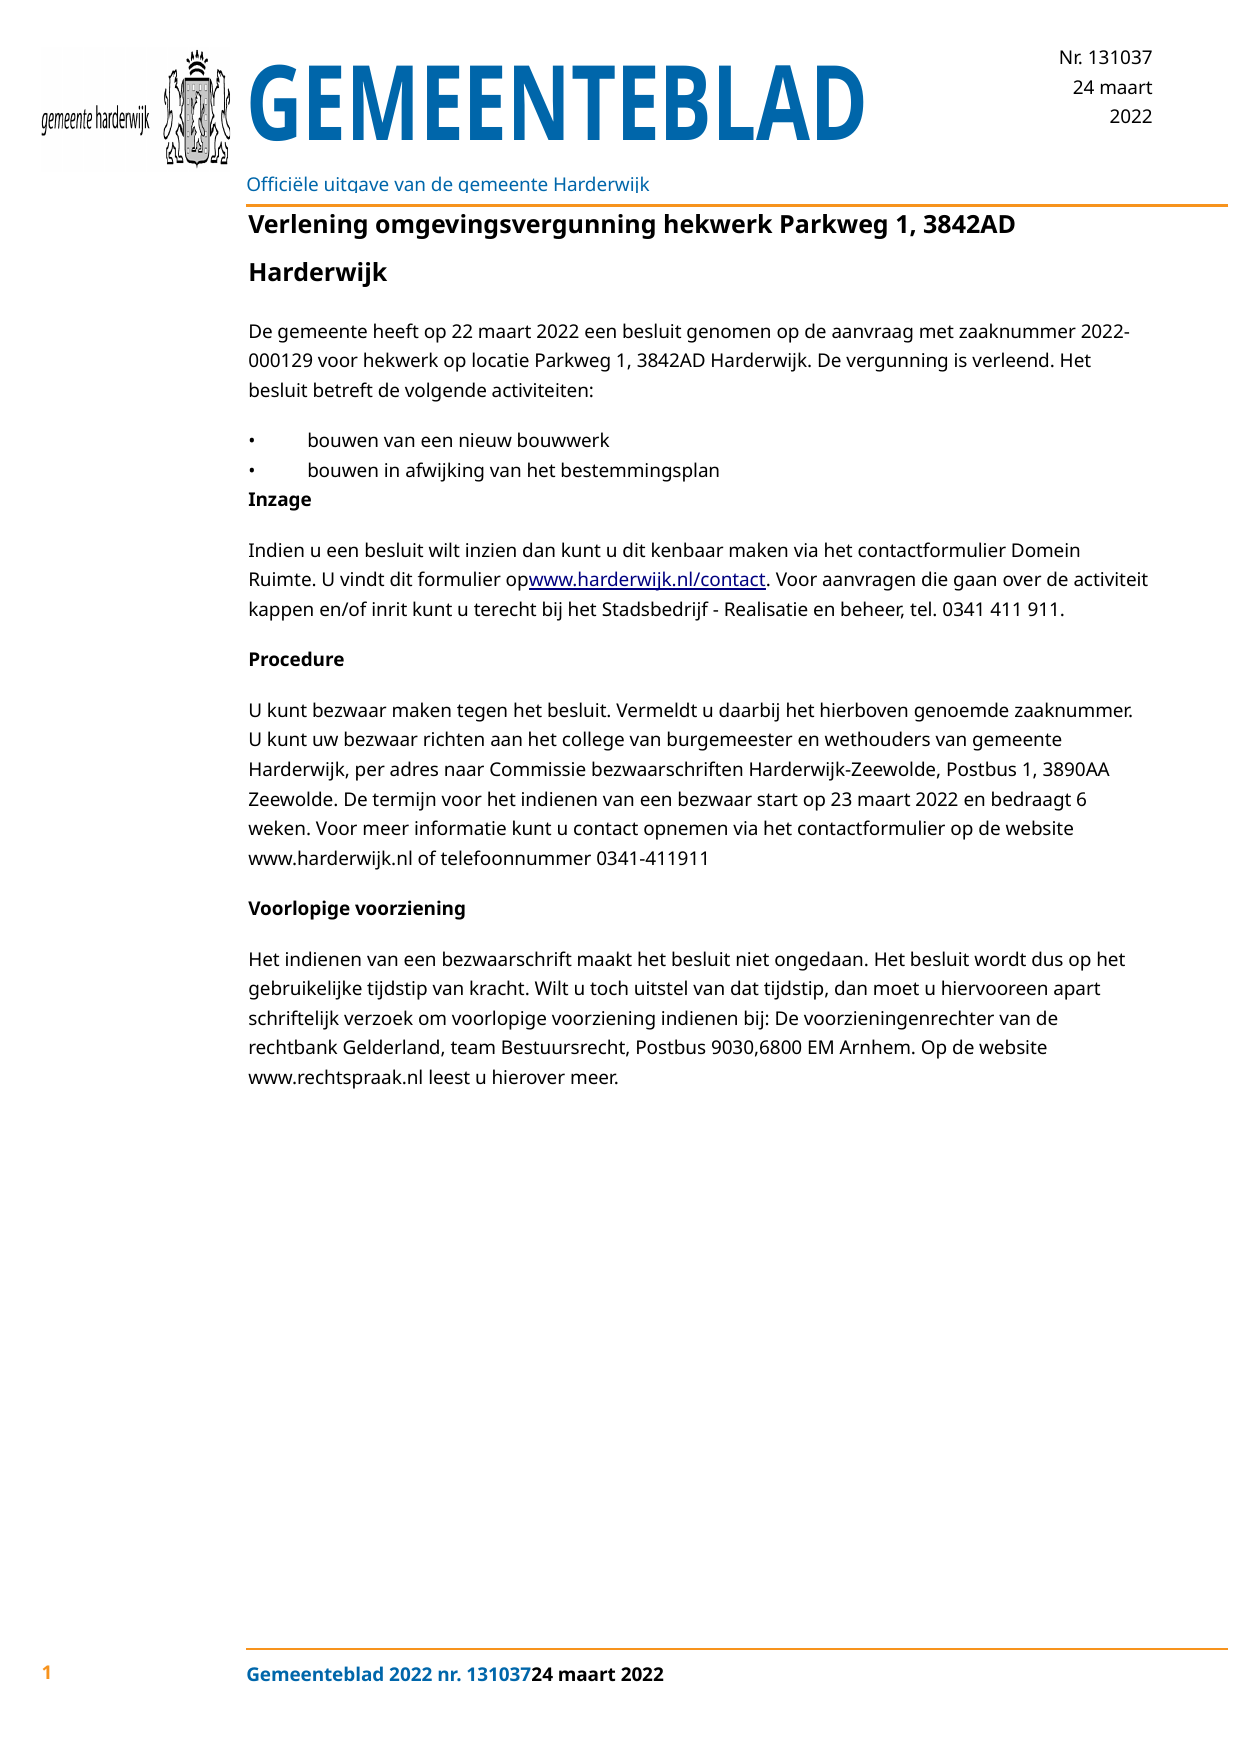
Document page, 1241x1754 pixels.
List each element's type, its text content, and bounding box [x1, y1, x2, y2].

text Voorlopige voorziening [248, 895, 1152, 921]
text Verlening omgevingsvergunning hekwerk Parkweg 1, 3842AD Harderwijk [248, 207, 1152, 288]
picture [41, 47, 231, 172]
text Procedure [248, 647, 1152, 672]
text U kunt bezwaar maken tegen het besluit. Vermeldt u daarbij het hierboven genoemde zaaknummer. U kunt uw bezwaar richten aan het college van burgemeester en wethouders van gemeente Harderwijk, per adres naar Commissie bezwaarschriften Harderwijk-Zeewolde, Postbus 1, 3890AA Zeewolde. De termijn voor het indienen van een bezwaar start op 23 maart 2022 en bedraagt 6 weken. Voor meer informatie kunt u contact opnemen via het contactformulier op de website www.harderwijk.nl of telefoonnummer 0341-411911 [248, 697, 1152, 871]
text Indien u een besluit wilt inzien dan kunt u dit kenbaar maken via het contactformulier Domein Ruimte. U vindt dit formulier opwww.harderwijk.nl/contact. Voor aanvragen die gaan over de activiteit kappen en/of inrit kunt u terecht bij het Stadsbedrijf - Realisatie en beheer, tel. 0341 411 911. [248, 537, 1152, 622]
list bouwen van een nieuw bouwwerk [248, 427, 1152, 453]
text Het indienen van een bezwaarschrift maakt het besluit niet ongedaan. Het besluit wordt dus op het gebruikelijke tijdstip van kracht. Wilt u toch uitstel van dat tijdstip, dan moet u hiervooreen apart schriftelijk verzoek om voorlopige voorziening indienen bij: De voorzieningenrechter van de rechtbank Gelderland, team Bestuursrecht, Postbus 9030,6800 EM Arnhem. Op de website www.rechtspraak.nl leest u hierover meer. [248, 946, 1152, 1090]
text De gemeente heeft op 22 maart 2022 een besluit genomen op de aanvraag met zaaknummer 2022-000129 voor hekwerk op locatie Parkweg 1, 3842AD Harderwijk. De vergunning is verleend. Het besluit betreft de volgende activiteiten: [248, 318, 1152, 403]
text Inzage [248, 487, 1152, 512]
list bouwen in afwijking van het bestemmingsplan [248, 457, 1152, 483]
